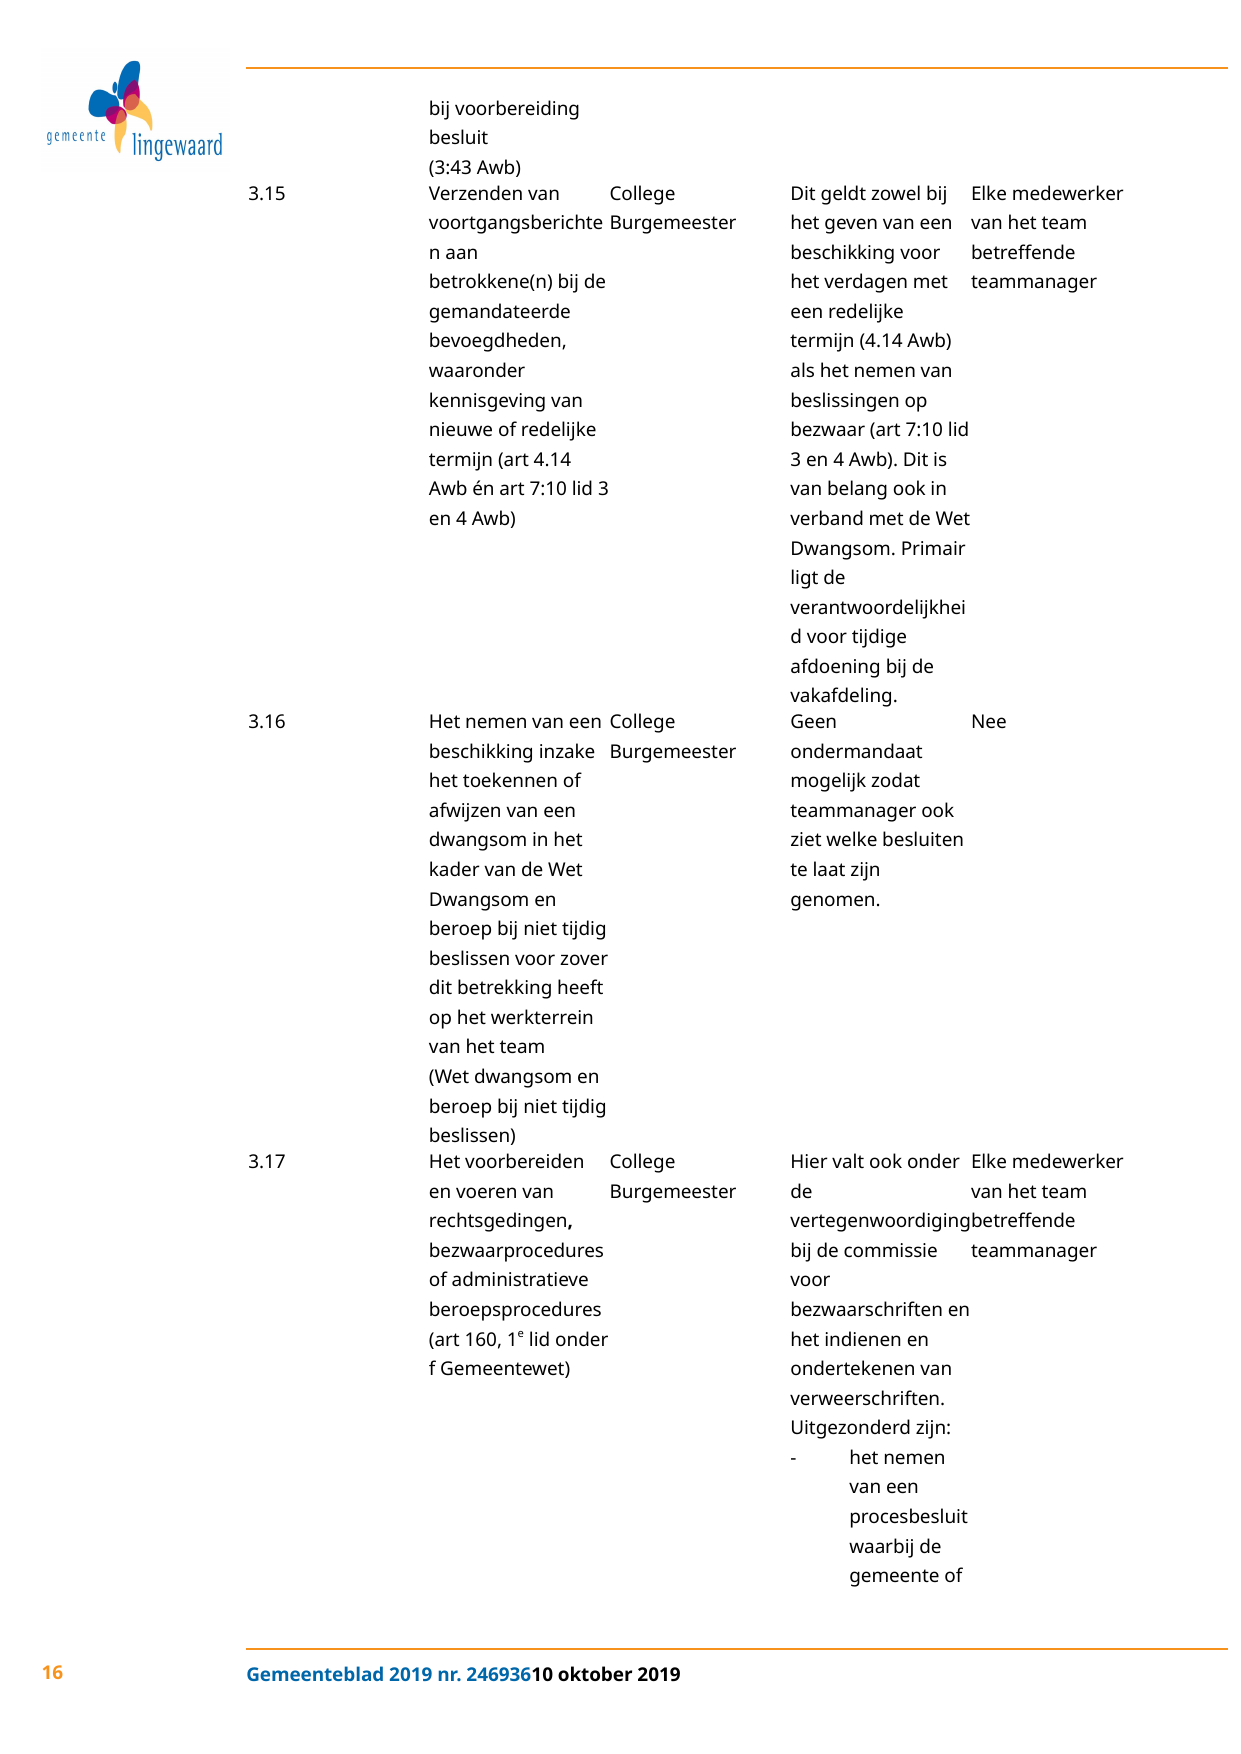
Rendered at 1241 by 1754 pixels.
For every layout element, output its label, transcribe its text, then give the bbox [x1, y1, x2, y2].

table_cell Hier valt ook onder de vertegenwoordiging bij de commissie voor bezwaarschriften en het indienen en ondertekenen van verweerschriften. Uitgezonderd zijn: het nemen van een procesbesluit waarbij de gemeente of [790, 1148, 971, 1588]
table_cell Verzenden van voortgangsberichten aan betrokkene(n) bij de gemandateerde bevoegdheden, waaronder kennisgeving van nieuwe of redelijke termijn (art 4.14 Awb én art 7:10 lid 3 en 4 Awb) [429, 180, 609, 708]
table_cell Dit geldt zowel bij het geven van een beschikking voor het verdagen met een redelijke termijn (4.14 Awb) als het nemen van beslissingen op bezwaar (art 7:10 lid 3 en 4 Awb). Dit is van belang ook in verband met de Wet Dwangsom. Primair ligt de verantwoordelijkheid voor tijdige afdoening bij de vakafdeling. [790, 180, 971, 708]
table_cell [609, 95, 790, 180]
table_cell Elke medewerker van het team betreffende teammanager [971, 180, 1152, 708]
table_cell College Burgemeester [609, 180, 790, 708]
table_cell College Burgemeester [609, 1148, 790, 1588]
table_cell [971, 95, 1152, 180]
table_cell 3.16 [248, 708, 429, 1148]
table_cell Nee [971, 708, 1152, 1148]
table_cell [790, 95, 971, 180]
table_cell Het nemen van een beschikking inzake het toekennen of afwijzen van een dwangsom in het kader van de Wet Dwangsom en beroep bij niet tijdig beslissen voor zover dit betrekking heeft op het werkterrein van het team (Wet dwangsom en beroep bij niet tijdig beslissen) [429, 708, 609, 1148]
table_cell 3.17 [248, 1148, 429, 1588]
table_cell Geen ondermandaat mogelijk zodat teammanager ook ziet welke besluiten te laat zijn genomen. [790, 708, 971, 1148]
table_cell College Burgemeester [609, 708, 790, 1148]
table_cell bij voorbereiding besluit (3:43 Awb) [429, 95, 609, 180]
picture [41, 47, 231, 172]
table_cell Elke medewerker van het team betreffende teammanager [971, 1148, 1152, 1588]
table_cell Het voorbereiden en voeren van rechtsgedingen, bezwaarprocedures of administratieve beroepsprocedures (art 160, 1e lid onder f Gemeentewet) [429, 1148, 609, 1588]
table_cell 3.15 [248, 180, 429, 708]
table_cell [248, 95, 429, 180]
